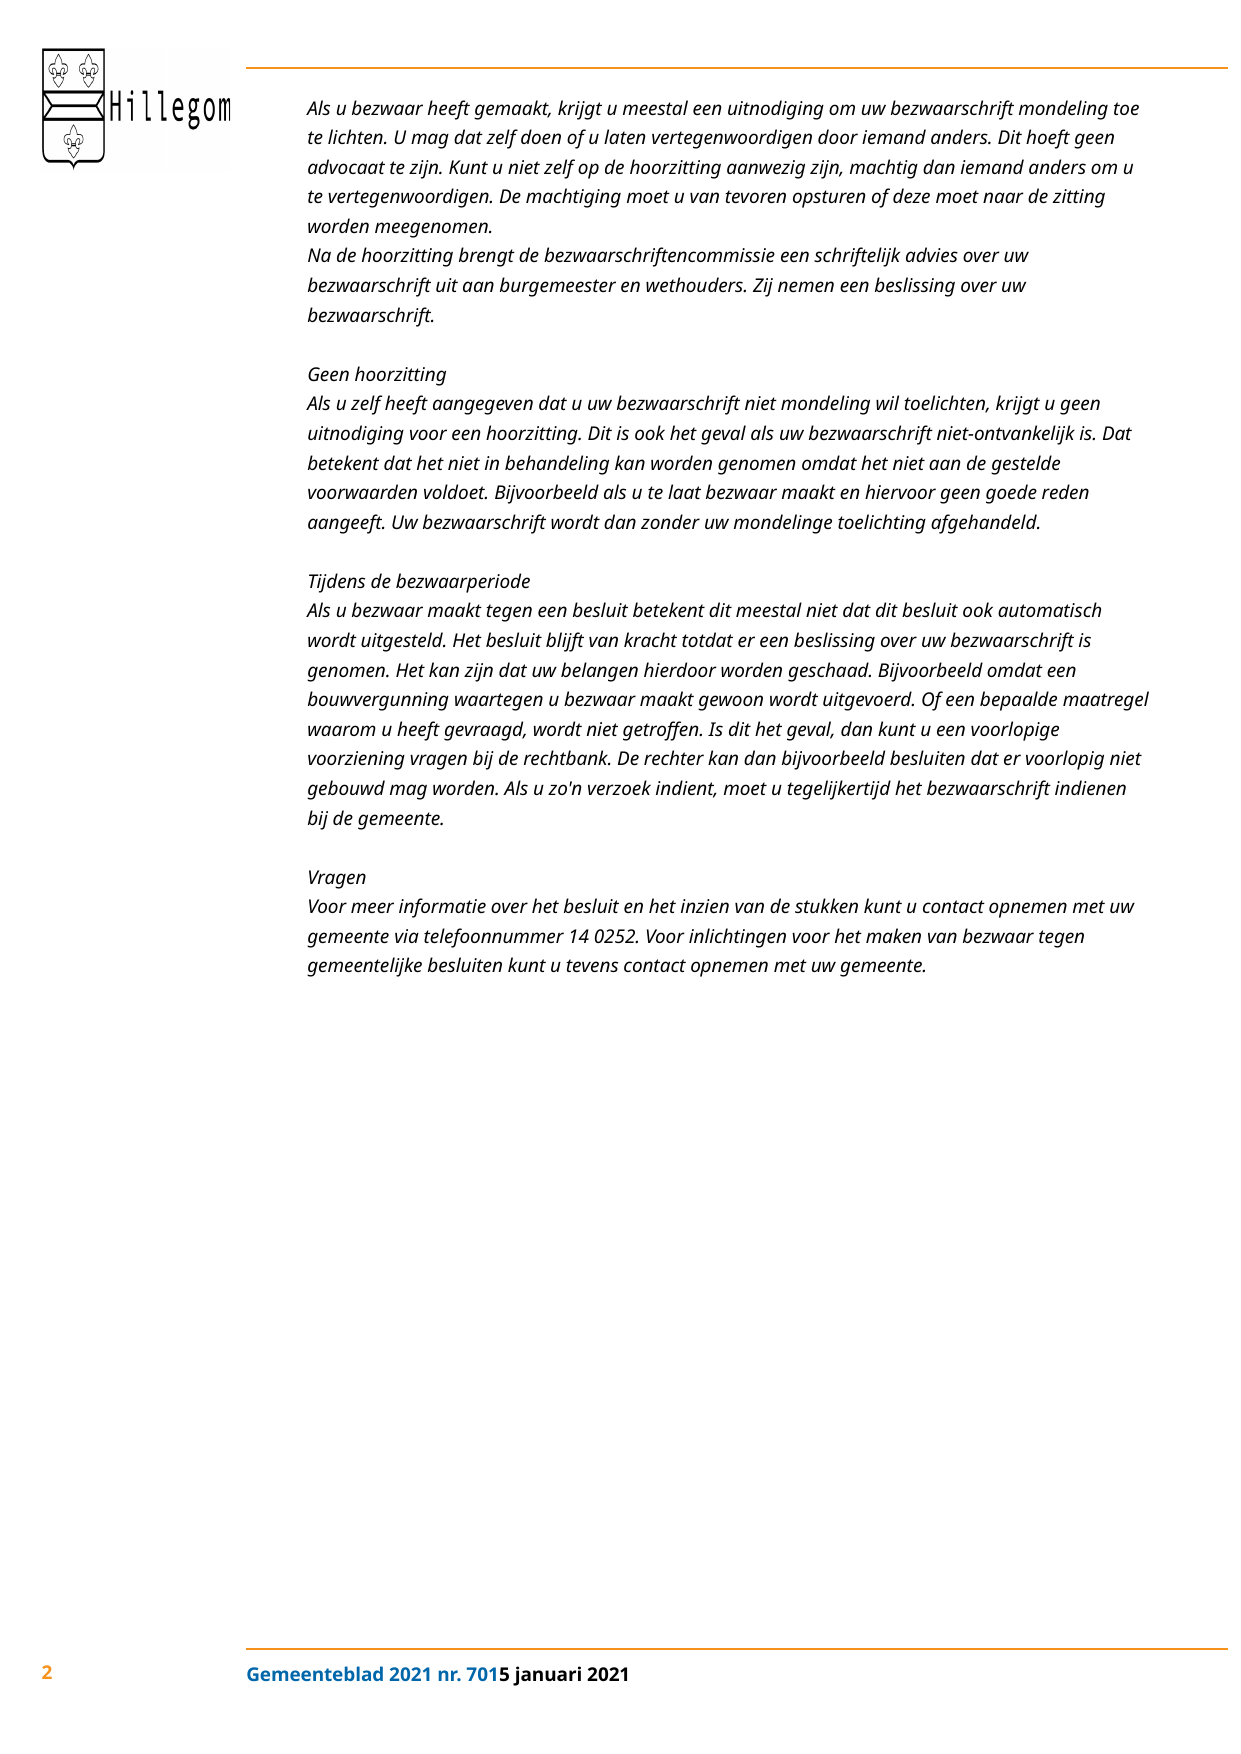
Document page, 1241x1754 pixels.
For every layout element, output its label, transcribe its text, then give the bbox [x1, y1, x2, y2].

list Vragen [248, 864, 1152, 890]
list Na de hoorzitting brengt de bezwaarschriftencommissie een schriftelijk advies over uw bezwaarschrift uit aan burgemeester en wethouders. Zij nemen een beslissing over uw bezwaarschrift. [248, 243, 1152, 328]
list Tijdens de bezwaarperiode [248, 568, 1152, 594]
list Geen hoorzitting [248, 361, 1152, 387]
picture [41, 47, 231, 172]
list Als u bezwaar maakt tegen een besluit betekent dit meestal niet dat dit besluit ook automatisch wordt uitgesteld. Het besluit blijft van kracht totdat er een beslissing over uw bezwaarschrift is genomen. Het kan zijn dat uw belangen hierdoor worden geschaad. Bijvoorbeeld omdat een bouwvergunning waartegen u bezwaar maakt gewoon wordt uitgevoerd. Of een bepaalde maatregel waarom u heeft gevraagd, wordt niet getroffen. Is dit het geval, dan kunt u een voorlopige voorziening vragen bij de rechtbank. De rechter kan dan bijvoorbeeld besluiten dat er voorlopig niet gebouwd mag worden. Als u zo'n verzoek indient, moet u tegelijkertijd het bezwaarschrift indienen bij de gemeente. [248, 598, 1152, 831]
list Voor meer informatie over het besluit en het inzien van de stukken kunt u contact opnemen met uw gemeente via telefoonnummer 14 0252. Voor inlichtingen voor het maken van bezwaar tegen gemeentelijke besluiten kunt u tevens contact opnemen met uw gemeente. [248, 893, 1152, 978]
list Als u zelf heeft aangegeven dat u uw bezwaarschrift niet mondeling wil toelichten, krijgt u geen uitnodiging voor een hoorzitting. Dit is ook het geval als uw bezwaarschrift niet-ontvankelijk is. Dat betekent dat het niet in behandeling kan worden genomen omdat het niet aan de gestelde voorwaarden voldoet. Bijvoorbeeld als u te laat bezwaar maakt en hiervoor geen goede reden aangeeft. Uw bezwaarschrift wordt dan zonder uw mondelinge toelichting afgehandeld. [248, 391, 1152, 535]
list Als u bezwaar heeft gemaakt, krijgt u meestal een uitnodiging om uw bezwaarschrift mondeling toe te lichten. U mag dat zelf doen of u laten vertegenwoordigen door iemand anders. Dit hoeft geen advocaat te zijn. Kunt u niet zelf op de hoorzitting aanwezig zijn, machtig dan iemand anders om u te vertegenwoordigen. De machtiging moet u van tevoren opsturen of deze moet naar de zitting worden meegenomen. [248, 95, 1152, 239]
